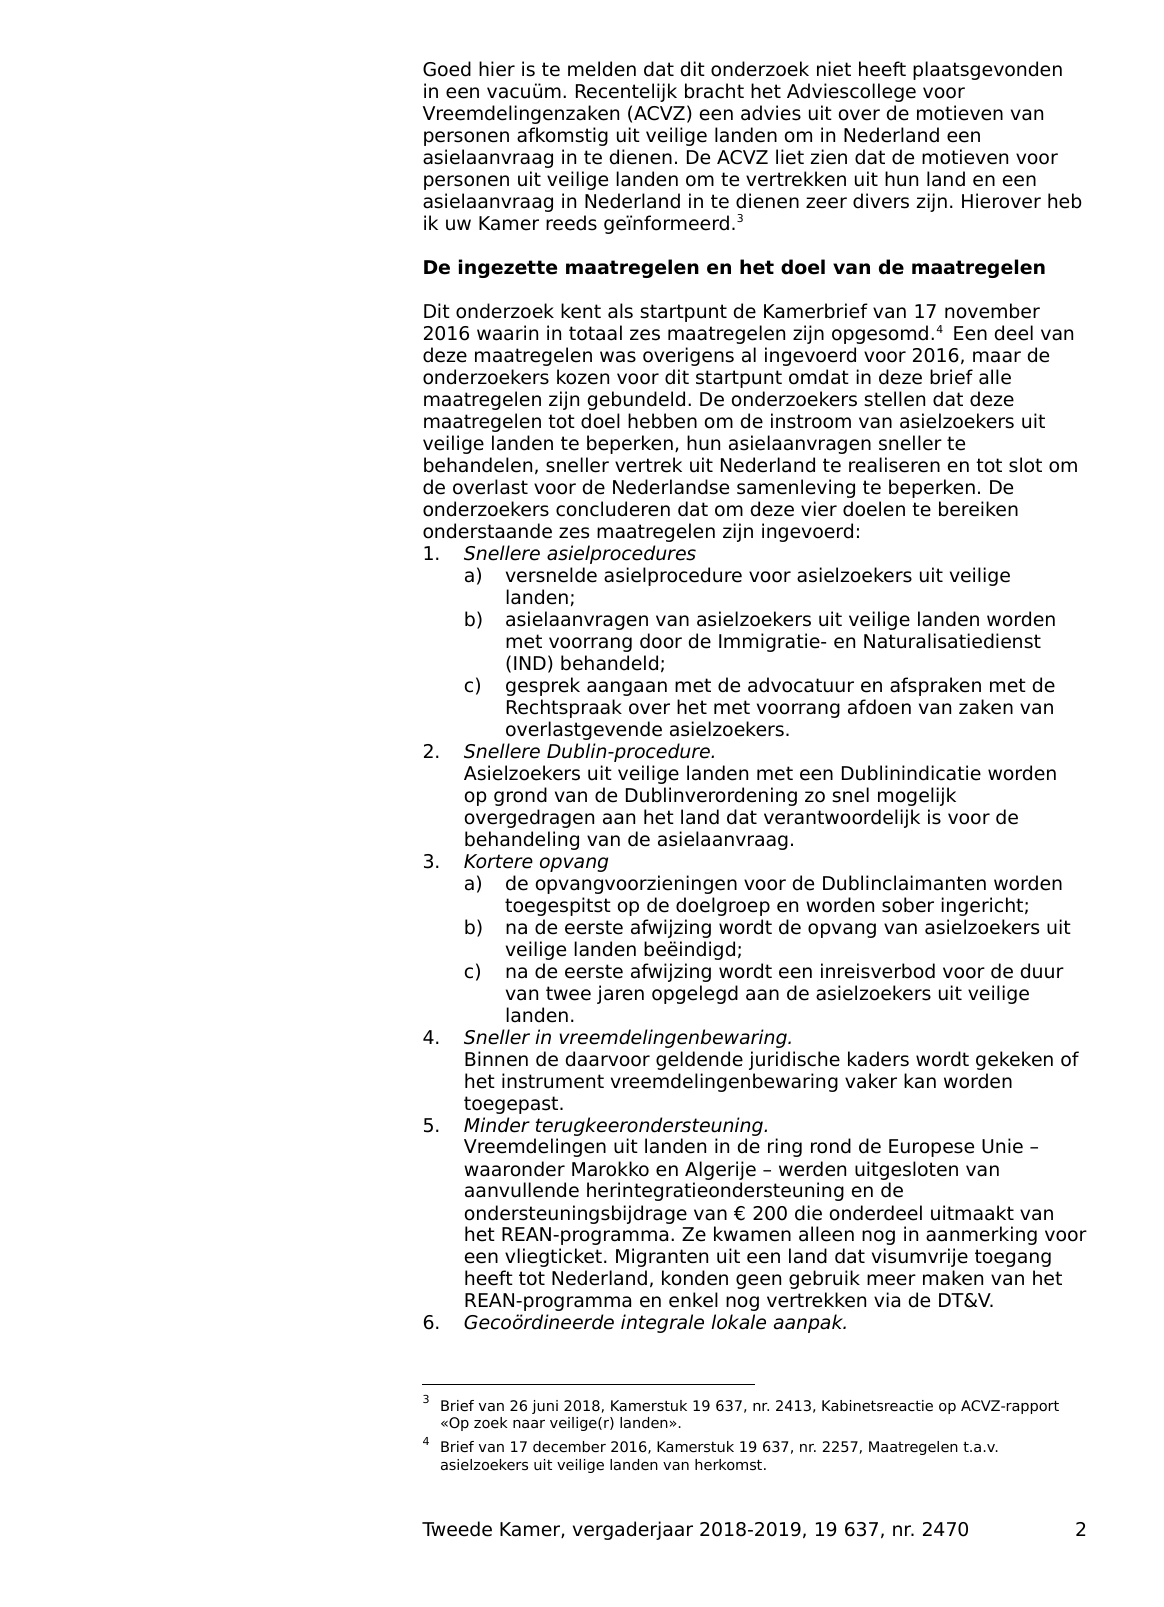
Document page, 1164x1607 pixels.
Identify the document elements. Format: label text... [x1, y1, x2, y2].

text c) gesprek aangaan met de advocatuur en afspraken met de Rechtspraak over het met voorrang afdoen van zaken van overlastgevende asielzoekers. [464, 675, 1087, 741]
text 6. Gecoördineerde integrale lokale aanpak. [422, 1312, 1087, 1334]
text a) versnelde asielprocedure voor asielzoekers uit veilige landen; [464, 565, 1087, 609]
text 5. Minder terugkeerondersteuning. [422, 1114, 1087, 1136]
text Asielzoekers uit veilige landen met een Dublinindicatie worden op grond van de Dublinverordening zo snel mogelijk overgedragen aan het land dat verantwoordelijk is voor de behandeling van de asielaanvraag. [464, 763, 1087, 851]
text b) na de eerste afwijzing wordt de opvang van asielzoekers uit veilige landen beëindigd; [464, 917, 1087, 961]
text b) asielaanvragen van asielzoekers uit veilige landen worden met voorrang door de Immigratie- en Naturalisatiedienst (IND) behandeld; [464, 609, 1087, 675]
text a) de opvangvoorzieningen voor de Dublinclaimanten worden toegespitst op de doelgroep en worden sober ingericht; [464, 873, 1087, 917]
subtitle De ingezette maatregelen en het doel van de maatregelen [422, 257, 1087, 279]
text Vreemdelingen uit landen in de ring rond de Europese Unie – waaronder Marokko en Algerije – werden uitgesloten van aanvullende herintegratieondersteuning en de ondersteuningsbijdrage van € 200 die onderdeel uitmaakt van het REAN-programma. Ze kwamen alleen nog in aanmerking voor een vliegticket. Migranten uit een land dat visumvrije toegang heeft tot Nederland, konden geen gebruik meer maken van het REAN-programma en enkel nog vertrekken via de DT&V. [464, 1136, 1087, 1312]
text c) na de eerste afwijzing wordt een inreisverbod voor de duur van twee jaren opgelegd aan de asielzoekers uit veilige landen. [464, 961, 1087, 1027]
text 2. Snellere Dublin-procedure. [422, 741, 1087, 763]
text Goed hier is te melden dat dit onderzoek niet heeft plaatsgevonden in een vacuüm. Recentelijk bracht het Adviescollege voor Vreemdelingenzaken (ACVZ) een advies uit over de motieven van personen afkomstig uit veilige landen om in Nederland een asielaanvraag in te dienen. De ACVZ liet zien dat de motieven voor personen uit veilige landen om te vertrekken uit hun land en een asielaanvraag in Nederland in te dienen zeer divers zijn. Hierover heb ik uw Kamer reeds geïnformeerd. [422, 59, 1087, 235]
text 3. Kortere opvang [422, 851, 1087, 873]
text 1. Snellere asielprocedures [422, 543, 1087, 565]
text Brief van 17 december 2016, Kamerstuk 19 637, nr. 2257, Maatregelen t.a.v. asielzoekers uit veilige landen van herkomst. [422, 1435, 1087, 1474]
text Brief van 26 juni 2018, Kamerstuk 19 637, nr. 2413, Kabinetsreactie op ACVZ-rapport «Op zoek naar veilige(r) landen». [422, 1393, 1087, 1432]
text Dit onderzoek kent als startpunt de Kamerbrief van 17 november 2016 waarin in totaal zes maatregelen zijn opgesomd. Een deel van deze maatregelen was overigens al ingevoerd voor 2016, maar de onderzoekers kozen voor dit startpunt omdat in deze brief alle maatregelen zijn gebundeld. De onderzoekers stellen dat deze maatregelen tot doel hebben om de instroom van asielzoekers uit veilige landen te beperken, hun asielaanvragen sneller te behandelen, sneller vertrek uit Nederland te realiseren en tot slot om de overlast voor de Nederlandse samenleving te beperken. De onderzoekers concluderen dat om deze vier doelen te bereiken onderstaande zes maatregelen zijn ingevoerd: [422, 301, 1087, 543]
text 4. Sneller in vreemdelingenbewaring. [422, 1027, 1087, 1048]
text Binnen de daarvoor geldende juridische kaders wordt gekeken of het instrument vreemdelingenbewaring vaker kan worden toegepast. [464, 1048, 1087, 1114]
